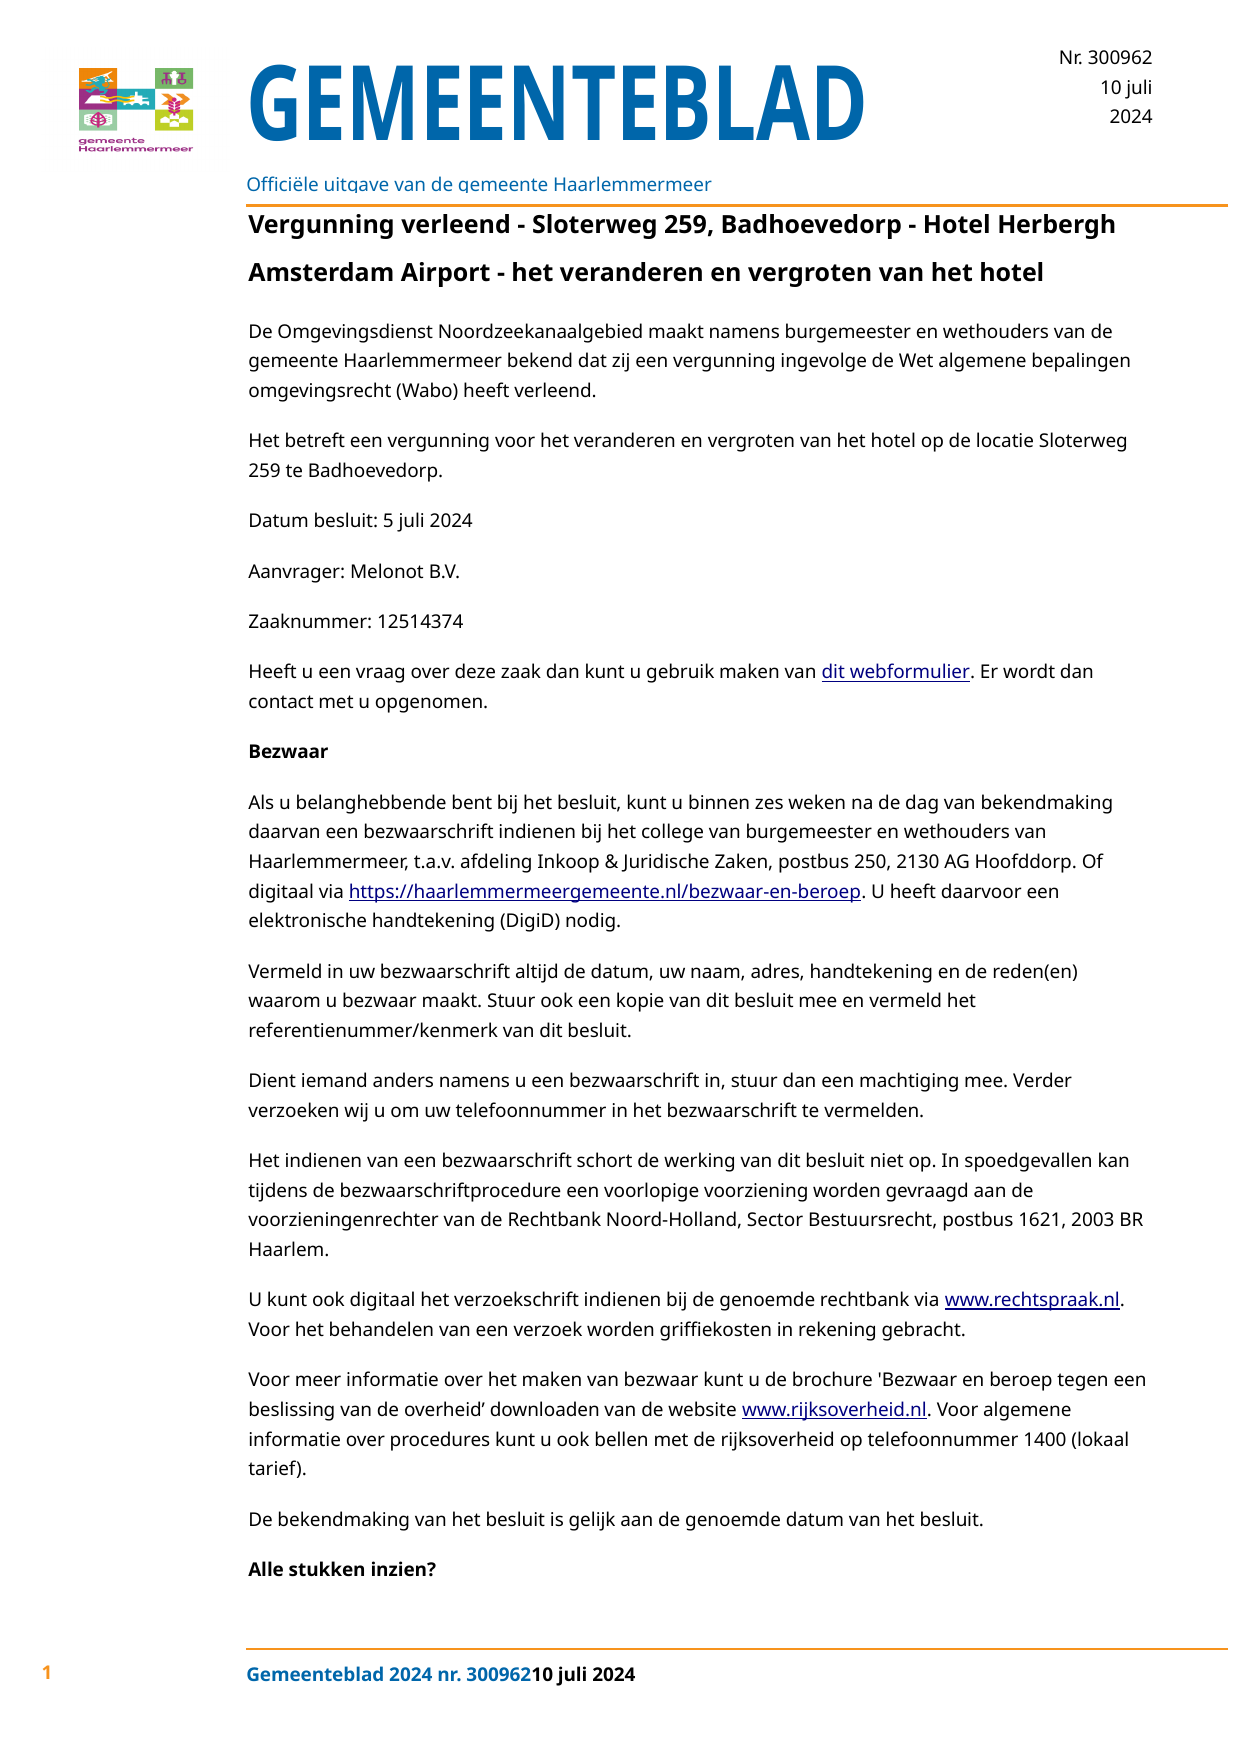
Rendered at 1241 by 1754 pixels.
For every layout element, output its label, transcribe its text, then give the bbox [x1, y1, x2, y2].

text Het betreft een vergunning voor het veranderen en vergroten van het hotel op de locatie Sloterweg 259 te Badhoevedorp. [248, 427, 1152, 483]
text Heeft u een vraag over deze zaak dan kunt u gebruik maken van dit webformulier. Er wordt dan contact met u opgenomen. [248, 659, 1152, 714]
text Alle stukken inzien? [248, 1556, 1152, 1582]
text Vergunning verleend - Sloterweg 259, Badhoevedorp - Hotel Herbergh Amsterdam Airport - het veranderen en vergroten van het hotel [248, 207, 1152, 288]
picture [41, 47, 231, 172]
text Aanvrager: Melonot B.V. [248, 558, 1152, 584]
text Voor meer informatie over het maken van bezwaar kunt u de brochure 'Bezwaar en beroep tegen een beslissing van de overheid’ downloaden van de website www.rijksoverheid.nl. Voor algemene informatie over procedures kunt u ook bellen met de rijksoverheid op telefoonnummer 1400 (lokaal tarief). [248, 1367, 1152, 1481]
text Dient iemand anders namens u een bezwaarschrift in, stuur dan een machtiging mee. Verder verzoeken wij u om uw telefoonnummer in het bezwaarschrift te vermelden. [248, 1067, 1152, 1123]
text Zaaknummer: 12514374 [248, 608, 1152, 634]
text Als u belanghebbende bent bij het besluit, kunt u binnen zes weken na de dag van bekendmaking daarvan een bezwaarschrift indienen bij het college van burgemeester en wethouders van Haarlemmermeer, t.a.v. afdeling Inkoop & Juridische Zaken, postbus 250, 2130 AG Hoofddorp. Of digitaal via https://haarlemmermeergemeente.nl/bezwaar-en-beroep. U heeft daarvoor een elektronische handtekening (DigiD) nodig. [248, 789, 1152, 933]
text U kunt ook digitaal het verzoekschrift indienen bij de genoemde rechtbank via www.rechtspraak.nl. Voor het behandelen van een verzoek worden griffiekosten in rekening gebracht. [248, 1287, 1152, 1342]
text Het indienen van een bezwaarschrift schort de werking van dit besluit niet op. In spoedgevallen kan tijdens de bezwaarschriftprocedure een voorlopige voorziening worden gevraagd aan de voorzieningenrechter van de Rechtbank Noord-Holland, Sector Bestuursrecht, postbus 1621, 2003 BR Haarlem. [248, 1147, 1152, 1262]
text Datum besluit: 5 juli 2024 [248, 507, 1152, 533]
text Bezwaar [248, 739, 1152, 764]
text De bekendmaking van het besluit is gelijk aan de genoemde datum van het besluit. [248, 1506, 1152, 1532]
text De Omgevingsdienst Noordzeekanaalgebied maakt namens burgemeester en wethouders van de gemeente Haarlemmermeer bekend dat zij een vergunning ingevolge de Wet algemene bepalingen omgevingsrecht (Wabo) heeft verleend. [248, 318, 1152, 403]
text Vermeld in uw bezwaarschrift altijd de datum, uw naam, adres, handtekening en de reden(en) waarom u bezwaar maakt. Stuur ook een kopie van dit besluit mee en vermeld het referentienummer/kenmerk van dit besluit. [248, 958, 1152, 1043]
